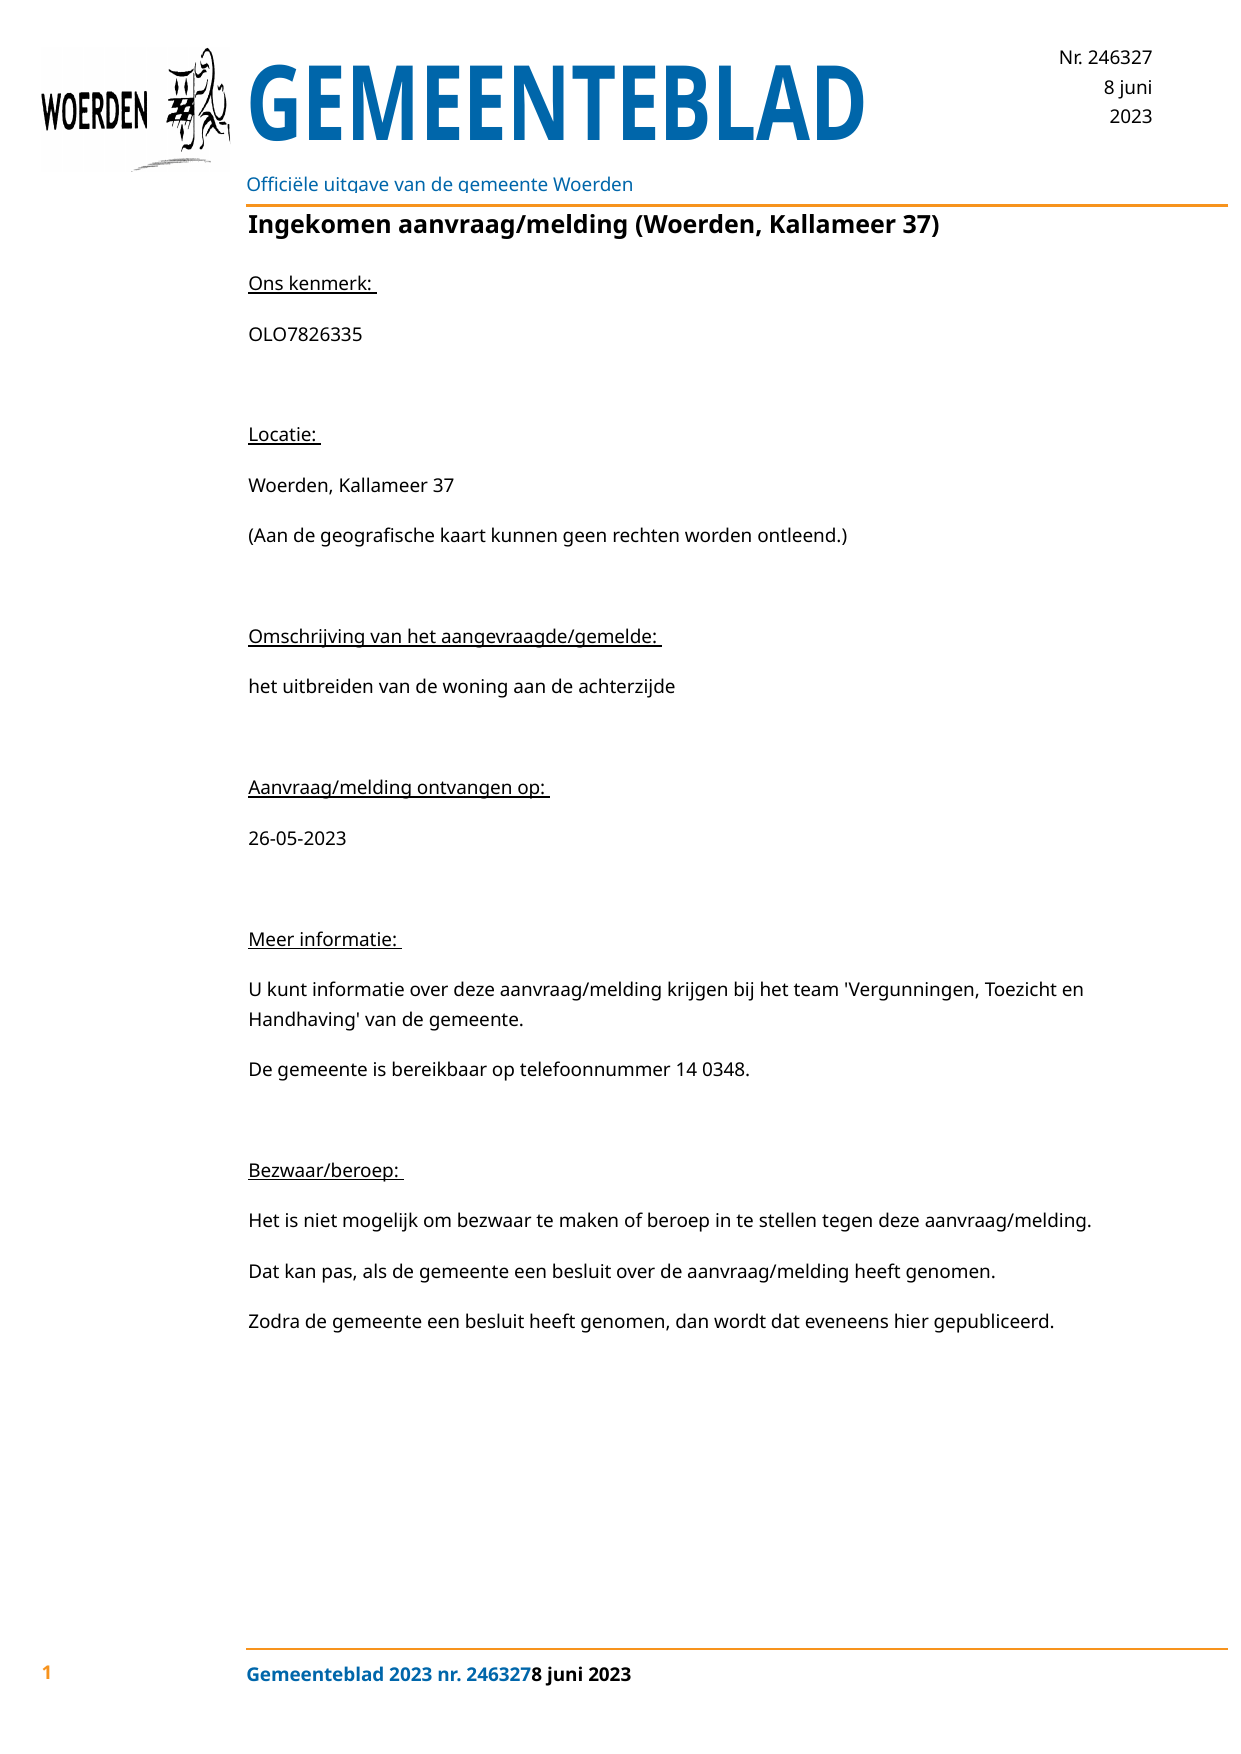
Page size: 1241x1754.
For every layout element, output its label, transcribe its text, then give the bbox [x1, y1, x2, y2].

text Omschrijving van het aangevraagde/gemelde: [248, 623, 1152, 649]
text OLO7826335 [248, 321, 1152, 346]
picture [41, 47, 231, 172]
text Aanvraag/melding ontvangen op: [248, 774, 1152, 800]
text Het is niet mogelijk om bezwaar te maken of beroep in te stellen tegen deze aanvraag/melding. [248, 1207, 1152, 1233]
text 26-05-2023 [248, 825, 1152, 851]
text De gemeente is bereikbaar op telefoonnummer 14 0348. [248, 1056, 1152, 1082]
text (Aan de geografische kaart kunnen geen rechten worden ontleend.) [248, 522, 1152, 548]
text Woerden, Kallameer 37 [248, 472, 1152, 498]
text Ons kenmerk: [248, 270, 1152, 296]
text Ingekomen aanvraag/melding (Woerden, Kallameer 37) [248, 207, 1152, 241]
text Locatie: [248, 422, 1152, 447]
text Meer informatie: [248, 926, 1152, 951]
text U kunt informatie over deze aanvraag/melding krijgen bij het team 'Vergunningen, Toezicht en Handhaving' van de gemeente. [248, 976, 1152, 1031]
text Bezwaar/beroep: [248, 1157, 1152, 1183]
text het uitbreiden van de woning aan de achterzijde [248, 674, 1152, 699]
text Dat kan pas, als de gemeente een besluit over de aanvraag/melding heeft genomen. [248, 1258, 1152, 1283]
text Zodra de gemeente een besluit heeft genomen, dan wordt dat eveneens hier gepubliceerd. [248, 1308, 1152, 1334]
